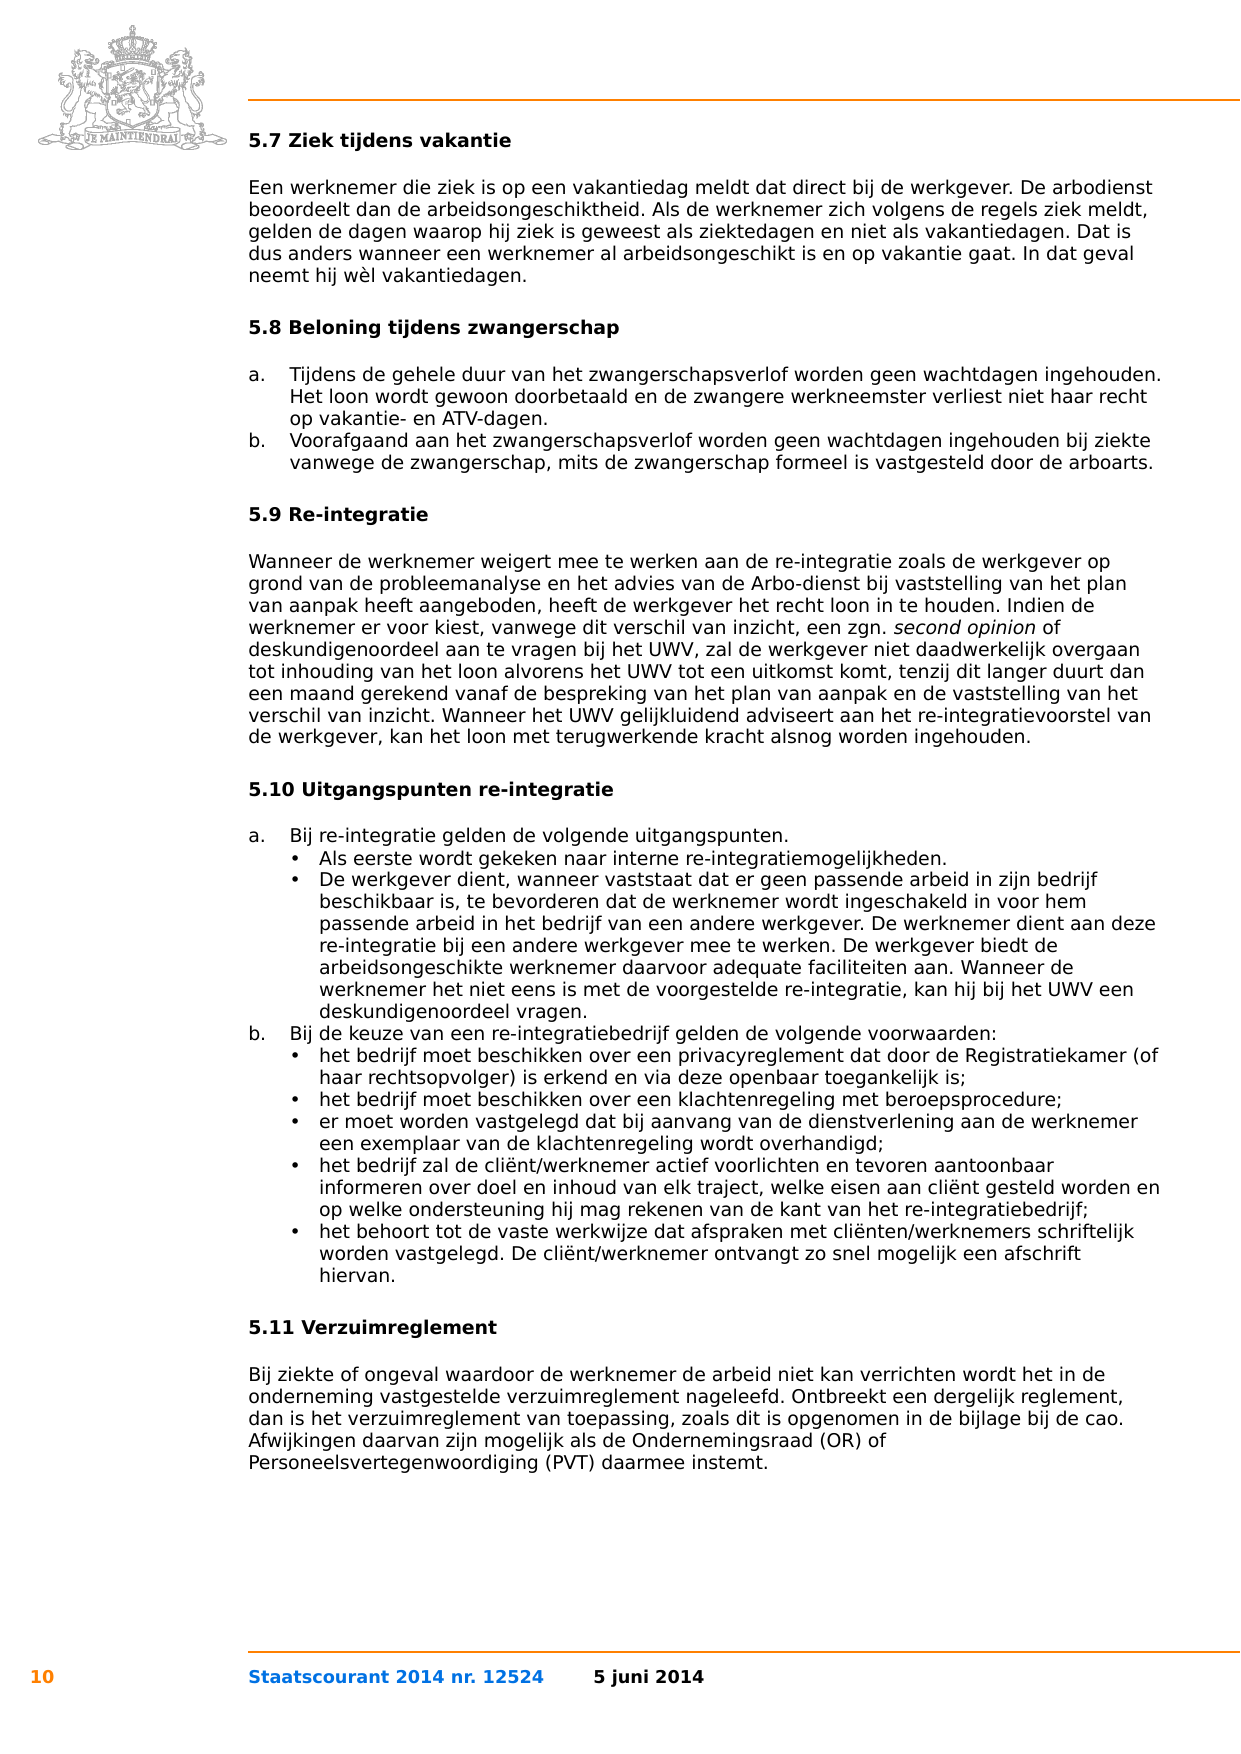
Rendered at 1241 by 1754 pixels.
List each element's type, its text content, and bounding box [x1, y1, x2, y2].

text b. Bij de keuze van een re-integratiebedrijf gelden de volgende voorwaarden: [248, 1023, 1163, 1045]
text • De werkgever dient, wanneer vaststaat dat er geen passende arbeid in zijn bedrijf beschikbaar is, te bevorderen dat de werknemer wordt ingeschakeld in voor hem passende arbeid in het bedrijf van een andere werkgever. De werknemer dient aan deze re-integratie bij een andere werkgever mee te werken. De werkgever biedt de arbeidsongeschikte werknemer daarvoor adequate faciliteiten aan. Wanneer de werknemer het niet eens is met de voorgestelde re-integratie, kan hij bij het UWV een deskundigenoordeel vragen. [289, 869, 1163, 1023]
text • het behoort tot de vaste werkwijze dat afspraken met cliënten/werknemers schriftelijk worden vastgelegd. De cliënt/werknemer ontvangt zo snel mogelijk een afschrift hiervan. [289, 1221, 1163, 1287]
text Bij ziekte of ongeval waardoor de werknemer de arbeid niet kan verrichten wordt het in de onderneming vastgestelde verzuimreglement nageleefd. Ontbreekt een dergelijk reglement, dan is het verzuimreglement van toepassing, zoals dit is opgenomen in de bijlage bij de cao. Afwijkingen daarvan zijn mogelijk als de Ondernemingsraad (OR) of Personeelsvertegenwoordiging (PVT) daarmee instemt. [248, 1364, 1163, 1474]
subtitle 5.8 Beloning tijdens zwangerschap [248, 317, 1163, 339]
text • het bedrijf zal de cliënt/werknemer actief voorlichten en tevoren aantoonbaar informeren over doel en inhoud van elk traject, welke eisen aan cliënt gesteld worden en op welke ondersteuning hij mag rekenen van de kant van het re-integratiebedrijf; [289, 1155, 1163, 1221]
text • er moet worden vastgelegd dat bij aanvang van de dienstverlening aan de werknemer een exemplaar van de klachtenregeling wordt overhandigd; [289, 1111, 1163, 1155]
subtitle 5.9 Re-integratie [248, 504, 1163, 526]
text Een werknemer die ziek is op een vakantiedag meldt dat direct bij de werkgever. De arbodienst beoordeelt dan de arbeidsongeschiktheid. Als de werknemer zich volgens de regels ziek meldt, gelden de dagen waarop hij ziek is geweest als ziektedagen en niet als vakantiedagen. Dat is dus anders wanneer een werknemer al arbeidsongeschikt is en op vakantie gaat. In dat geval neemt hij wèl vakantiedagen. [248, 177, 1163, 287]
text • het bedrijf moet beschikken over een klachtenregeling met beroepsprocedure; [289, 1089, 1163, 1111]
text a. Bij re-integratie gelden de volgende uitgangspunten. [248, 825, 1163, 847]
text • Als eerste wordt gekeken naar interne re-integratiemogelijkheden. [289, 847, 1163, 869]
picture [38, 25, 227, 150]
subtitle 5.11 Verzuimreglement [248, 1317, 1163, 1339]
text a. Tijdens de gehele duur van het zwangerschapsverlof worden geen wachtdagen ingehouden. Het loon wordt gewoon doorbetaald en de zwangere werkneemster verliest niet haar recht op vakantie- en ATV-dagen. [248, 364, 1163, 430]
text Wanneer de werknemer weigert mee te werken aan de re-integratie zoals de werkgever op grond van de probleemanalyse en het advies van de Arbo-dienst bij vaststelling van het plan van aanpak heeft aangeboden, heeft de werkgever het recht loon in te houden. Indien de werknemer er voor kiest, vanwege dit verschil van inzicht, een zgn. second opinion of deskundigenoordeel aan te vragen bij het UWV, zal de werkgever niet daadwerkelijk overgaan tot inhouding van het loon alvorens het UWV tot een uitkomst komt, tenzij dit langer duurt dan een maand gerekend vanaf de bespreking van het plan van aanpak en de vaststelling van het verschil van inzicht. Wanneer het UWV gelijkluidend adviseert aan het re-integratievoorstel van de werkgever, kan het loon met terugwerkende kracht alsnog worden ingehouden. [248, 551, 1163, 748]
text b. Voorafgaand aan het zwangerschapsverlof worden geen wachtdagen ingehouden bij ziekte vanwege de zwangerschap, mits de zwangerschap formeel is vastgesteld door de arboarts. [248, 430, 1163, 474]
subtitle 5.10 Uitgangspunten re-integratie [248, 778, 1163, 800]
text • het bedrijf moet beschikken over een privacyreglement dat door de Registratiekamer (of haar rechtsopvolger) is erkend en via deze openbaar toegankelijk is; [289, 1045, 1163, 1089]
subtitle 5.7 Ziek tijdens vakantie [248, 130, 1163, 152]
